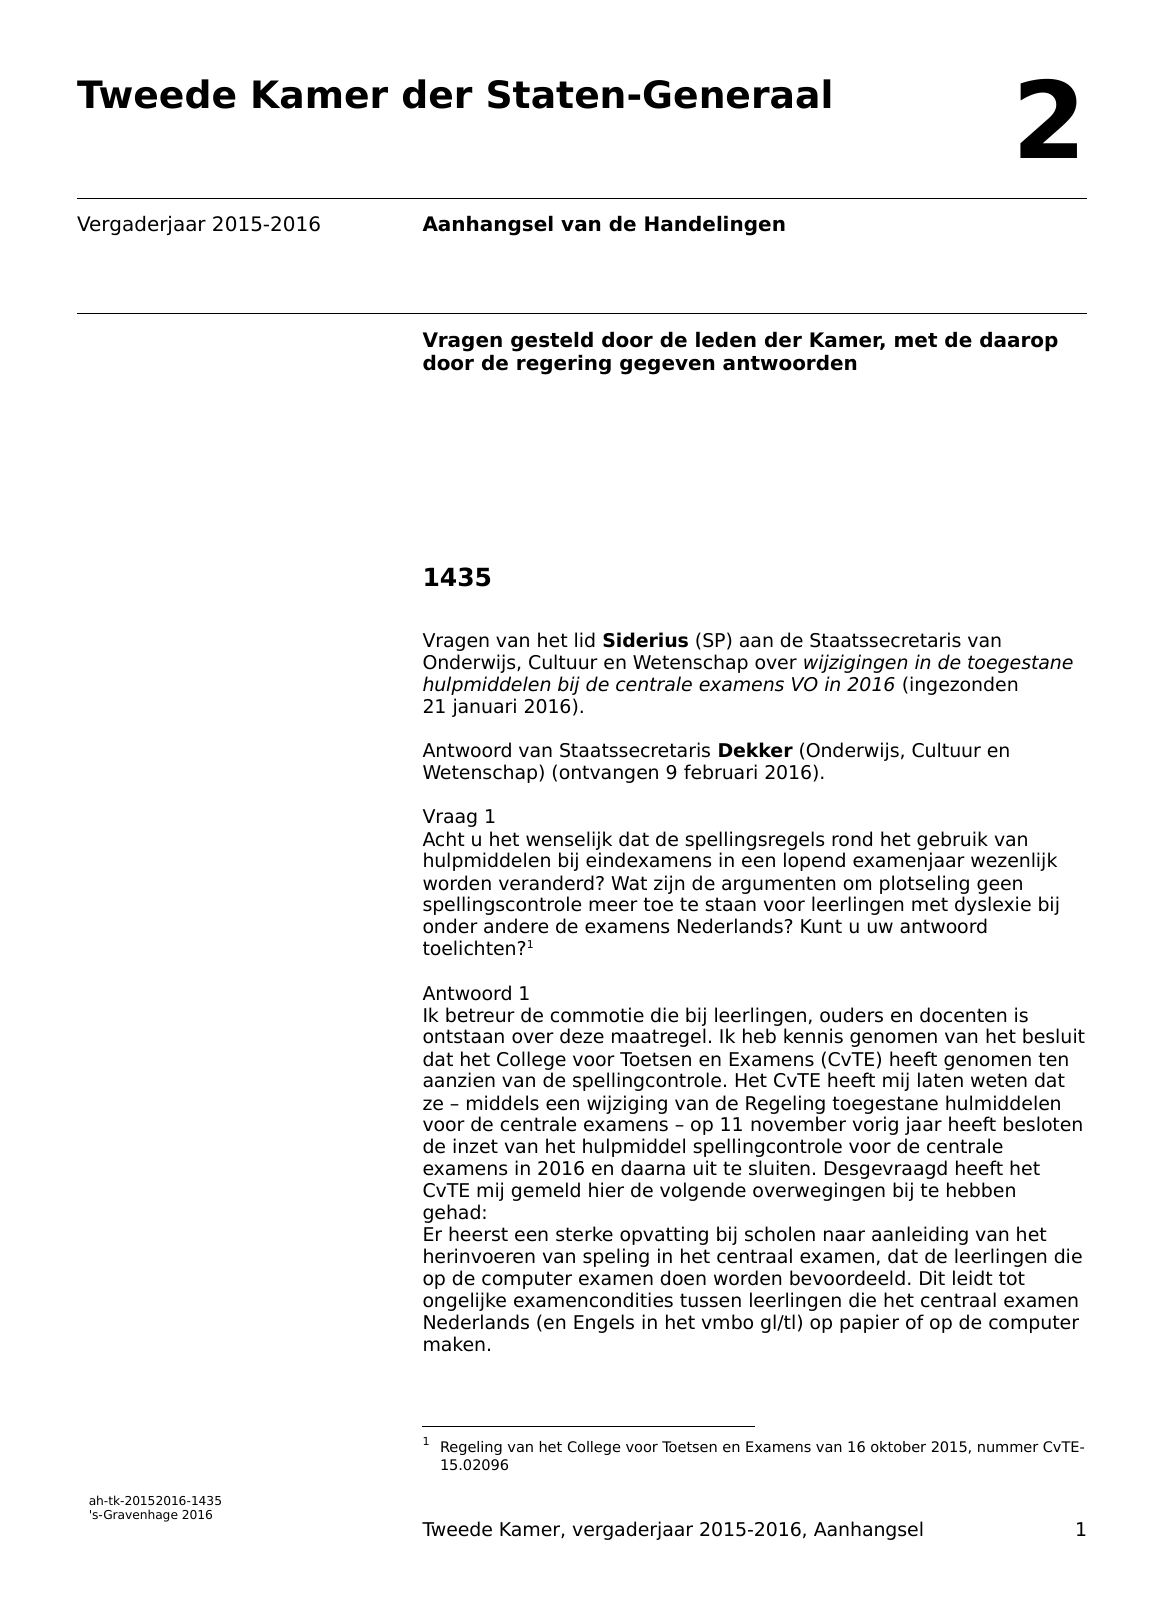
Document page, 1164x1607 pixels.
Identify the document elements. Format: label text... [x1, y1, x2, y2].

text Regeling van het College voor Toetsen en Examens van 16 oktober 2015, nummer CvTE-15.02096 [422, 1435, 1087, 1474]
text 1435 [422, 563, 1087, 592]
table_cell Vergaderjaar 2015-2016 [77, 199, 422, 313]
table_cell [77, 314, 422, 375]
text Antwoord van Staatssecretaris Dekker (Onderwijs, Cultuur en Wetenschap) (ontvangen 9 februari 2016). [422, 740, 1087, 784]
text Ik betreur de commotie die bij leerlingen, ouders en docenten is ontstaan over deze maatregel. Ik heb kennis genomen van het besluit dat het College voor Toetsen en Examens (CvTE) heeft genomen ten aanzien van de spellingcontrole. Het CvTE heeft mij laten weten dat ze – middels een wijziging van de Regeling toegestane hulmiddelen voor de centrale examens – op 11 november vorig jaar heeft besloten de inzet van het hulpmiddel spellingcontrole voor de centrale examens in 2016 en daarna uit te sluiten. Desgevraagd heeft het CvTE mij gemeld hier de volgende overwegingen bij te hebben gehad: [422, 1004, 1087, 1224]
table_cell Aanhangsel van de Handelingen [422, 199, 1087, 313]
text Acht u het wenselijk dat de spellingsregels rond het gebruik van hulpmiddelen bij eindexamens in een lopend examenjaar wezenlijk worden veranderd? Wat zijn de argumenten om plotseling geen spellingscontrole meer toe te staan voor leerlingen met dyslexie bij onder andere de examens Nederlands? Kunt u uw antwoord toelichten? [422, 828, 1087, 960]
text Vragen van het lid Siderius (SP) aan de Staatssecretaris van Onderwijs, Cultuur en Wetenschap over wijzigingen in de toegestane hulpmiddelen bij de centrale examens VO in 2016 (ingezonden 21 januari 2016). [422, 630, 1087, 718]
text Er heerst een sterke opvatting bij scholen naar aanleiding van het herinvoeren van speling in het centraal examen, dat de leerlingen die op de computer examen doen worden bevoordeeld. Dit leidt tot ongelijke examencondities tussen leerlingen die het centraal examen Nederlands (en Engels in het vmbo gl/tl) op papier of op de computer maken. [422, 1224, 1087, 1356]
text Antwoord 1 [422, 982, 1087, 1004]
text 's-Gravenhage 2016 [88, 1508, 323, 1522]
text ah-tk-20152016-1435 [88, 1494, 323, 1508]
text Vraag 1 [422, 806, 1087, 828]
table_header 2 [886, 59, 1087, 198]
table_header Tweede Kamer der Staten-Generaal [77, 59, 886, 198]
table_cell Vragen gesteld door de leden der Kamer, met de daarop door de regering gegeven antwoorden [422, 314, 1087, 375]
